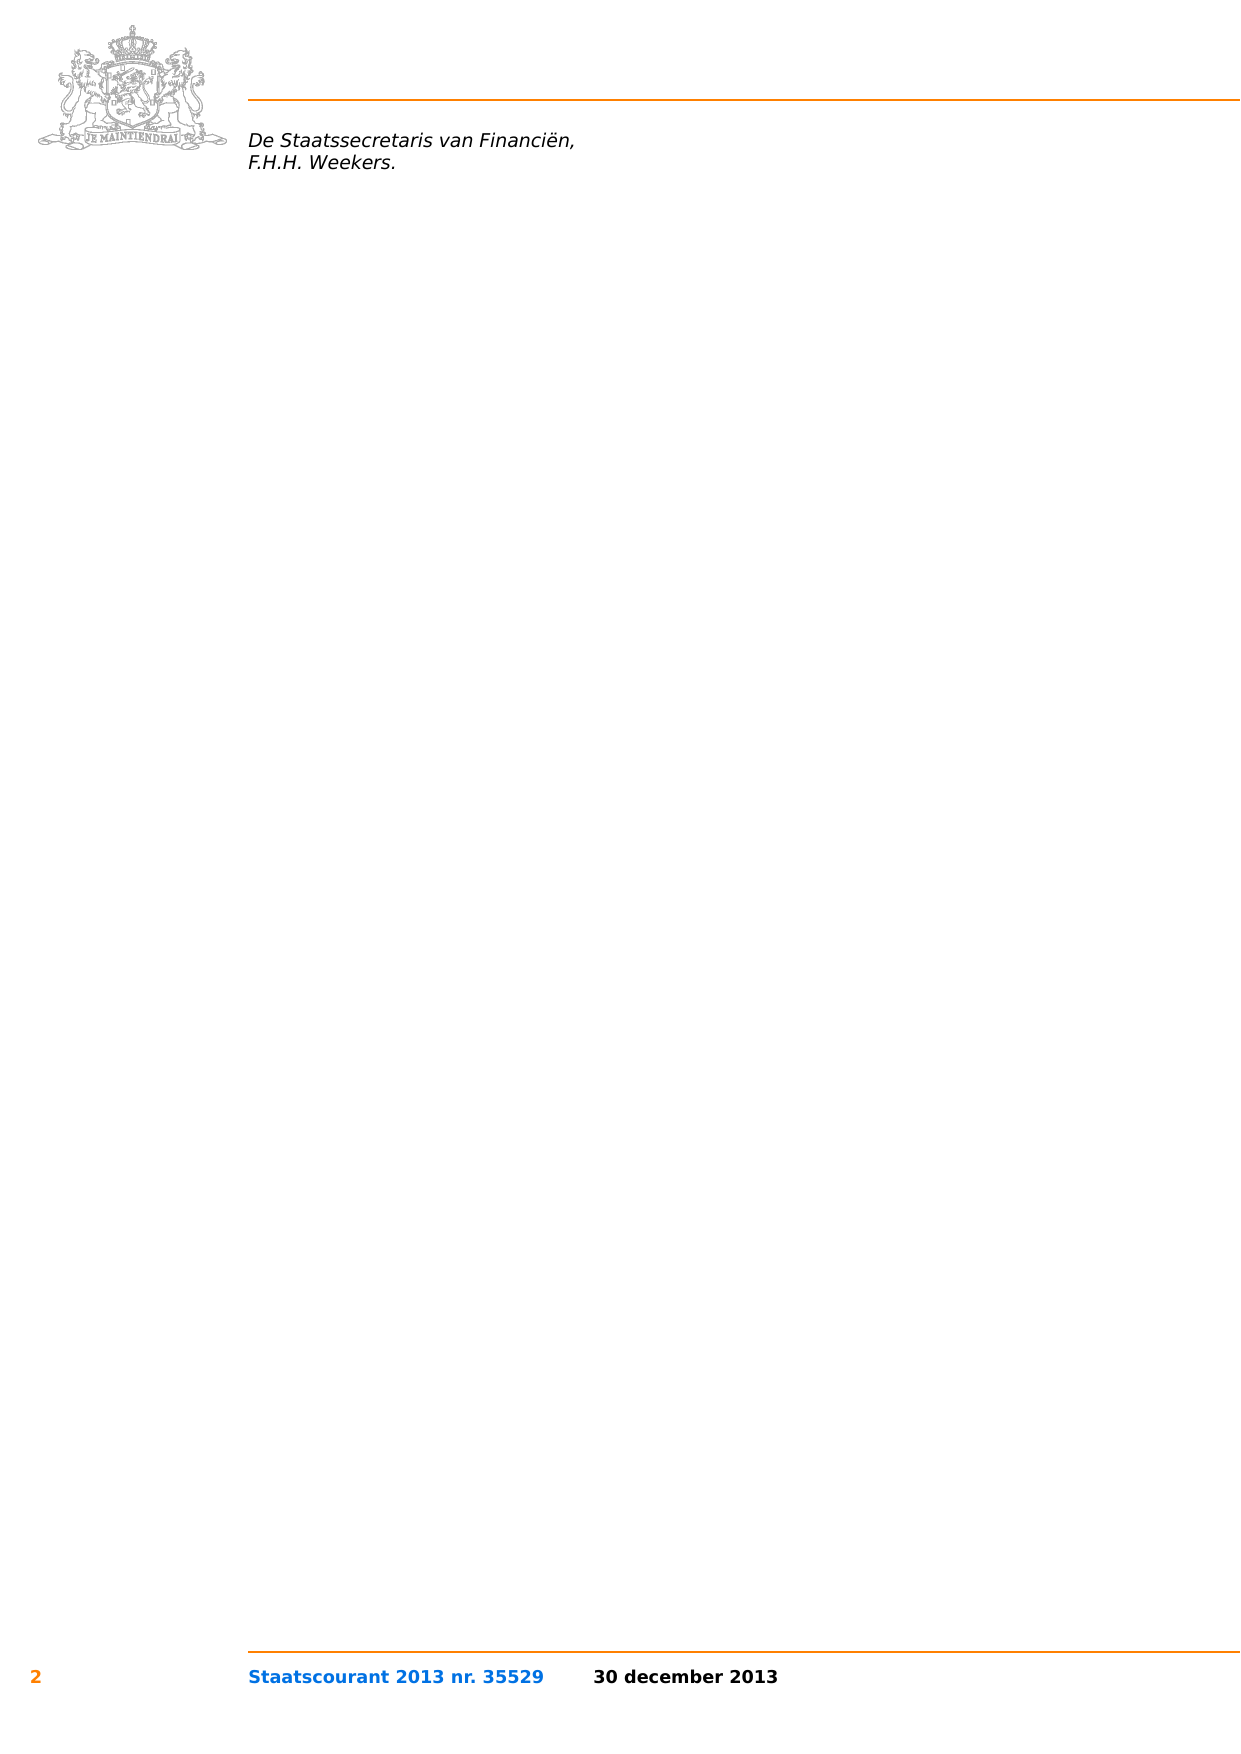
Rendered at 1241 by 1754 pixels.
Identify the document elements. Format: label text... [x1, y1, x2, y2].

text De Staatssecretaris van Financiën, F.H.H. Weekers. [248, 130, 1163, 174]
picture [38, 25, 227, 150]
